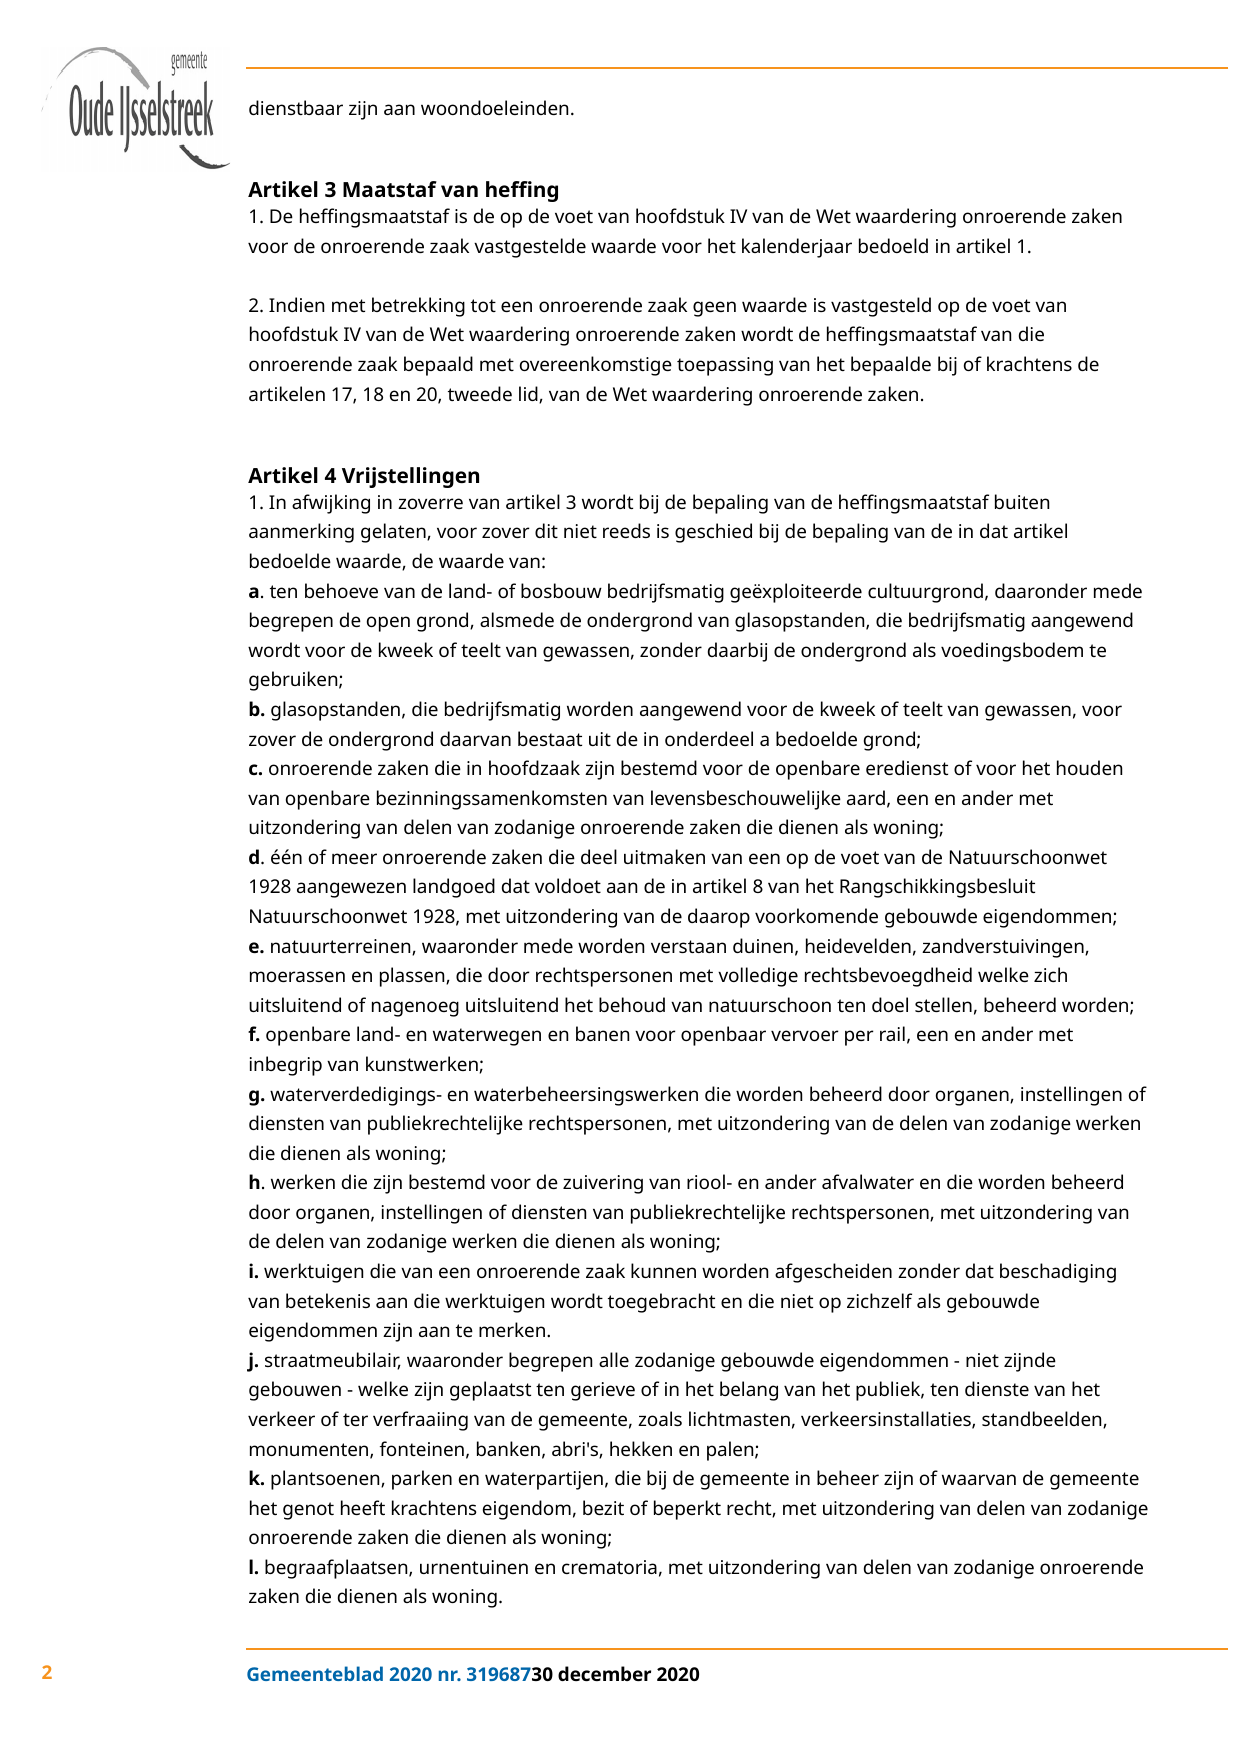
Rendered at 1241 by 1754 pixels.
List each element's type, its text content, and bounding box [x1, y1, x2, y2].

text dienstbaar zijn aan woondoeleinden. [248, 95, 1152, 121]
text 2. Indien met betrekking tot een onroerende zaak geen waarde is vastgesteld op de voet van hoofdstuk IV van de Wet waardering onroerende zaken wordt de heffingsmaatstaf van die onroerende zaak bepaald met overeenkomstige toepassing van het bepaalde bij of krachtens de artikelen 17, 18 en 20, tweede lid, van de Wet waardering onroerende zaken. [248, 292, 1152, 406]
picture [41, 47, 231, 172]
text b. glasopstanden, die bedrijfsmatig worden aangewend voor de kweek of teelt van gewassen, voor zover de ondergrond daarvan bestaat uit de in onderdeel a bedoelde grond; [248, 696, 1152, 752]
text Artikel 3 Maatstaf van heffing [248, 175, 1152, 203]
text j. straatmeubilair, waaronder begrepen alle zodanige gebouwde eigendommen - niet zijnde gebouwen - welke zijn geplaatst ten gerieve of in het belang van het publiek, ten dienste van het verkeer of ter verfraaiing van de gemeente, zoals lichtmasten, verkeersinstallaties, standbeelden, monumenten, fonteinen, banken, abri's, hekken en palen; [248, 1347, 1152, 1462]
text d. één of meer onroerende zaken die deel uitmaken van een op de voet van de Natuurschoonwet 1928 aangewezen landgoed dat voldoet aan de in artikel 8 van het Rangschikkingsbesluit Natuurschoonwet 1928, met uitzondering van de daarop voorkomende gebouwde eigendommen; [248, 844, 1152, 929]
text f. openbare land- en waterwegen en banen voor openbaar vervoer per rail, een en ander met inbegrip van kunstwerken; [248, 1022, 1152, 1077]
text i. werktuigen die van een onroerende zaak kunnen worden afgescheiden zonder dat beschadiging van betekenis aan die werktuigen wordt toegebracht en die niet op zichzelf als gebouwde eigendommen zijn aan te merken. [248, 1258, 1152, 1343]
text h. werken die zijn bestemd voor de zuivering van riool- en ander afvalwater en die worden beheerd door organen, instellingen of diensten van publiekrechtelijke rechtspersonen, met uitzondering van de delen van zodanige werken die dienen als woning; [248, 1169, 1152, 1254]
text k. plantsoenen, parken en waterpartijen, die bij de gemeente in beheer zijn of waarvan de gemeente het genot heeft krachtens eigendom, bezit of beperkt recht, met uitzondering van delen van zodanige onroerende zaken die dienen als woning; [248, 1465, 1152, 1550]
text g. waterverdedigings- en waterbeheersingswerken die worden beheerd door organen, instellingen of diensten van publiekrechtelijke rechtspersonen, met uitzondering van de delen van zodanige werken die dienen als woning; [248, 1081, 1152, 1166]
text c. onroerende zaken die in hoofdzaak zijn bestemd voor de openbare eredienst of voor het houden van openbare bezinningssamenkomsten van levensbeschouwelijke aard, een en ander met uitzondering van delen van zodanige onroerende zaken die dienen als woning; [248, 755, 1152, 840]
text e. natuurterreinen, waaronder mede worden verstaan duinen, heidevelden, zandverstuivingen, moerassen en plassen, die door rechtspersonen met volledige rechtsbevoegdheid welke zich uitsluitend of nagenoeg uitsluitend het behoud van natuurschoon ten doel stellen, beheerd worden; [248, 933, 1152, 1018]
text Artikel 4 Vrijstellingen [248, 461, 1152, 489]
text 1. De heffingsmaatstaf is de op de voet van hoofdstuk IV van de Wet waardering onroerende zaken voor de onroerende zaak vastgestelde waarde voor het kalenderjaar bedoeld in artikel 1. [248, 203, 1152, 258]
text 1. In afwijking in zoverre van artikel 3 wordt bij de bepaling van de heffingsmaatstaf buiten aanmerking gelaten, voor zover dit niet reeds is geschied bij de bepaling van de in dat artikel bedoelde waarde, de waarde van: [248, 489, 1152, 574]
text l. begraafplaatsen, urnentuinen en crematoria, met uitzondering van delen van zodanige onroerende zaken die dienen als woning. [248, 1554, 1152, 1609]
text a. ten behoeve van de land- of bosbouw bedrijfsmatig geëxploiteerde cultuurgrond, daaronder mede begrepen de open grond, alsmede de ondergrond van glasopstanden, die bedrijfsmatig aangewend wordt voor de kweek of teelt van gewassen, zonder daarbij de ondergrond als voedingsbodem te gebruiken; [248, 578, 1152, 692]
